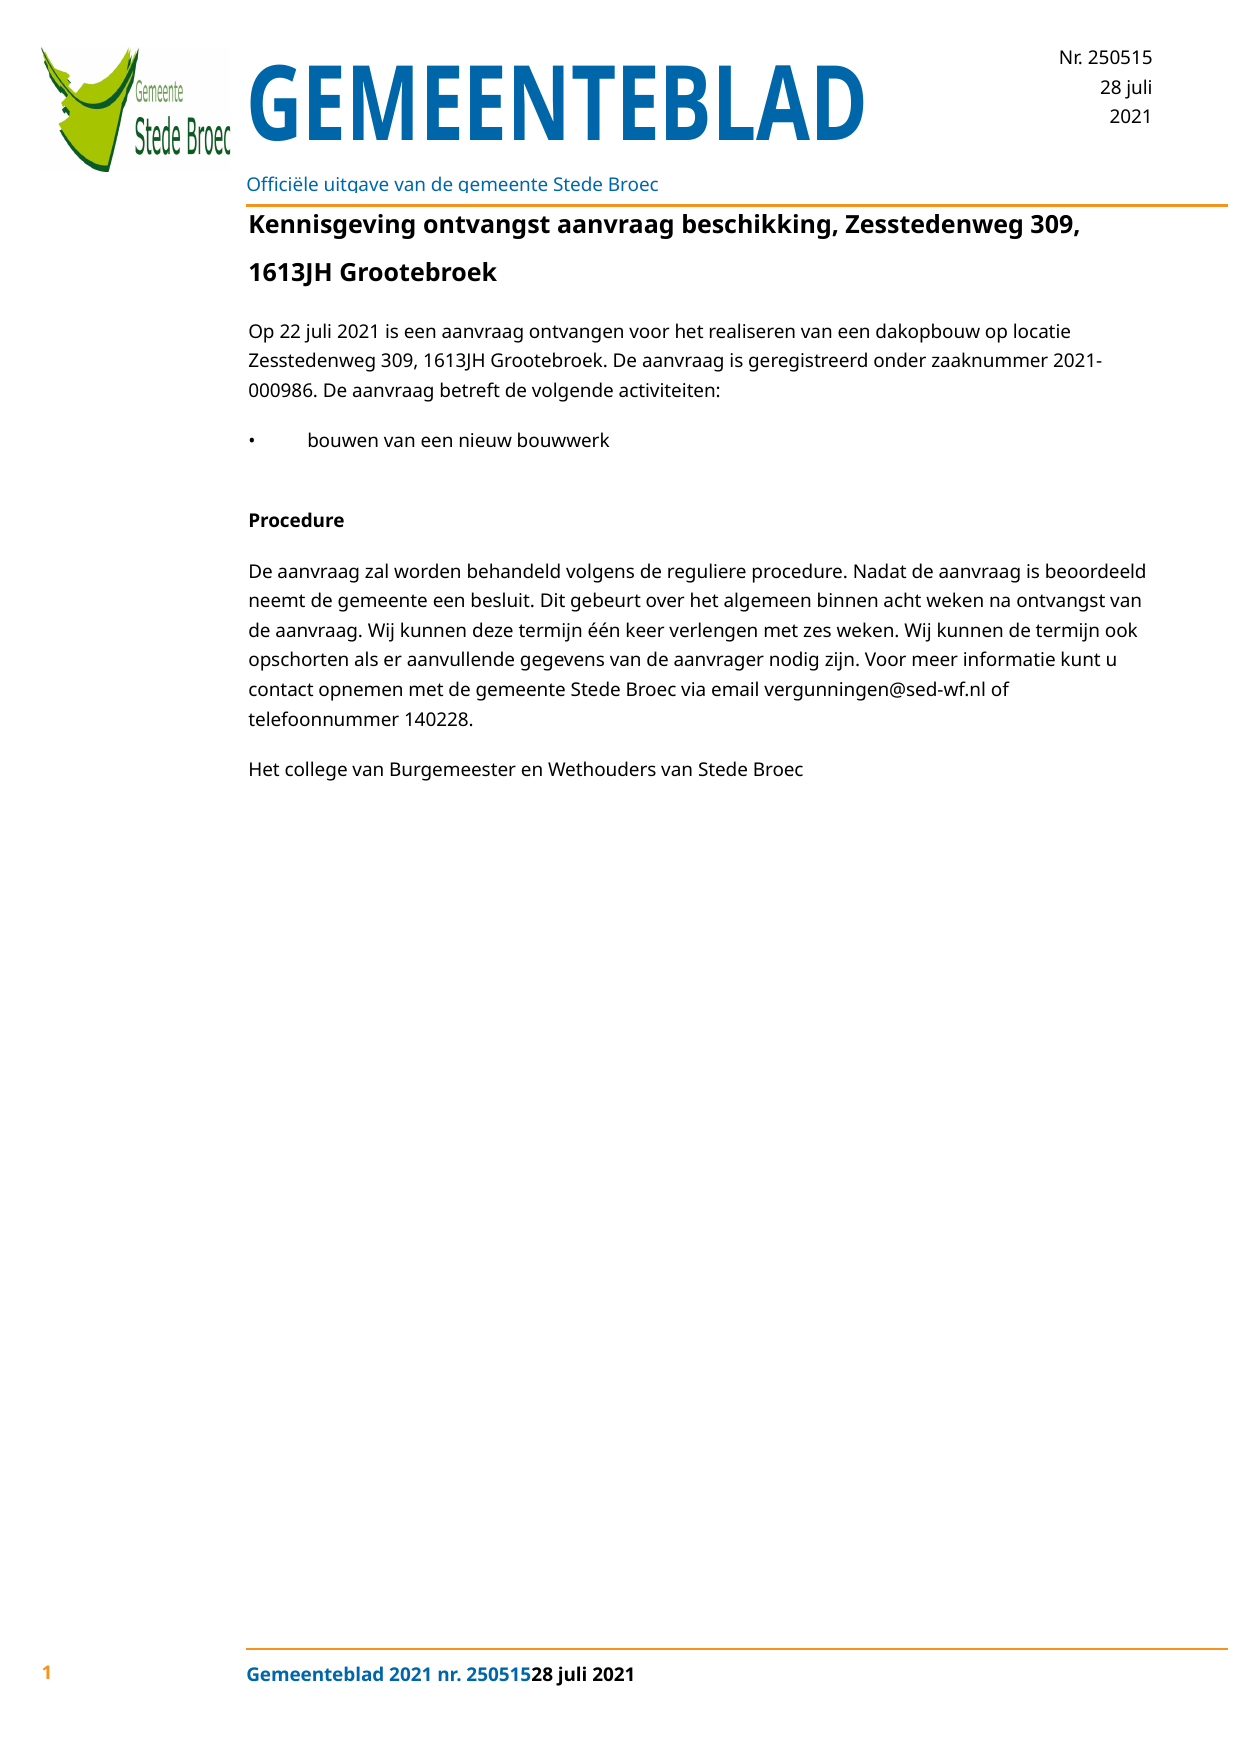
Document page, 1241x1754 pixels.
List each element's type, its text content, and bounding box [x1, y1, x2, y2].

text Het college van Burgemeester en Wethouders van Stede Broec [248, 756, 1152, 782]
text De aanvraag zal worden behandeld volgens de reguliere procedure. Nadat de aanvraag is beoordeeld neemt de gemeente een besluit. Dit gebeurt over het algemeen binnen acht weken na ontvangst van de aanvraag. Wij kunnen deze termijn één keer verlengen met zes weken. Wij kunnen de termijn ook opschorten als er aanvullende gegevens van de aanvrager nodig zijn. Voor meer informatie kunt u contact opnemen met de gemeente Stede Broec via email vergunningen@sed-wf.nl of telefoonnummer 140228. [248, 558, 1152, 732]
picture [41, 47, 231, 172]
text Op 22 juli 2021 is een aanvraag ontvangen voor het realiseren van een dakopbouw op locatie Zesstedenweg 309, 1613JH Grootebroek. De aanvraag is geregistreerd onder zaaknummer 2021-000986. De aanvraag betreft de volgende activiteiten: [248, 318, 1152, 403]
list bouwen van een nieuw bouwwerk [248, 427, 1152, 453]
text Procedure [248, 507, 1152, 533]
text Kennisgeving ontvangst aanvraag beschikking, Zesstedenweg 309, 1613JH Grootebroek [248, 207, 1152, 288]
